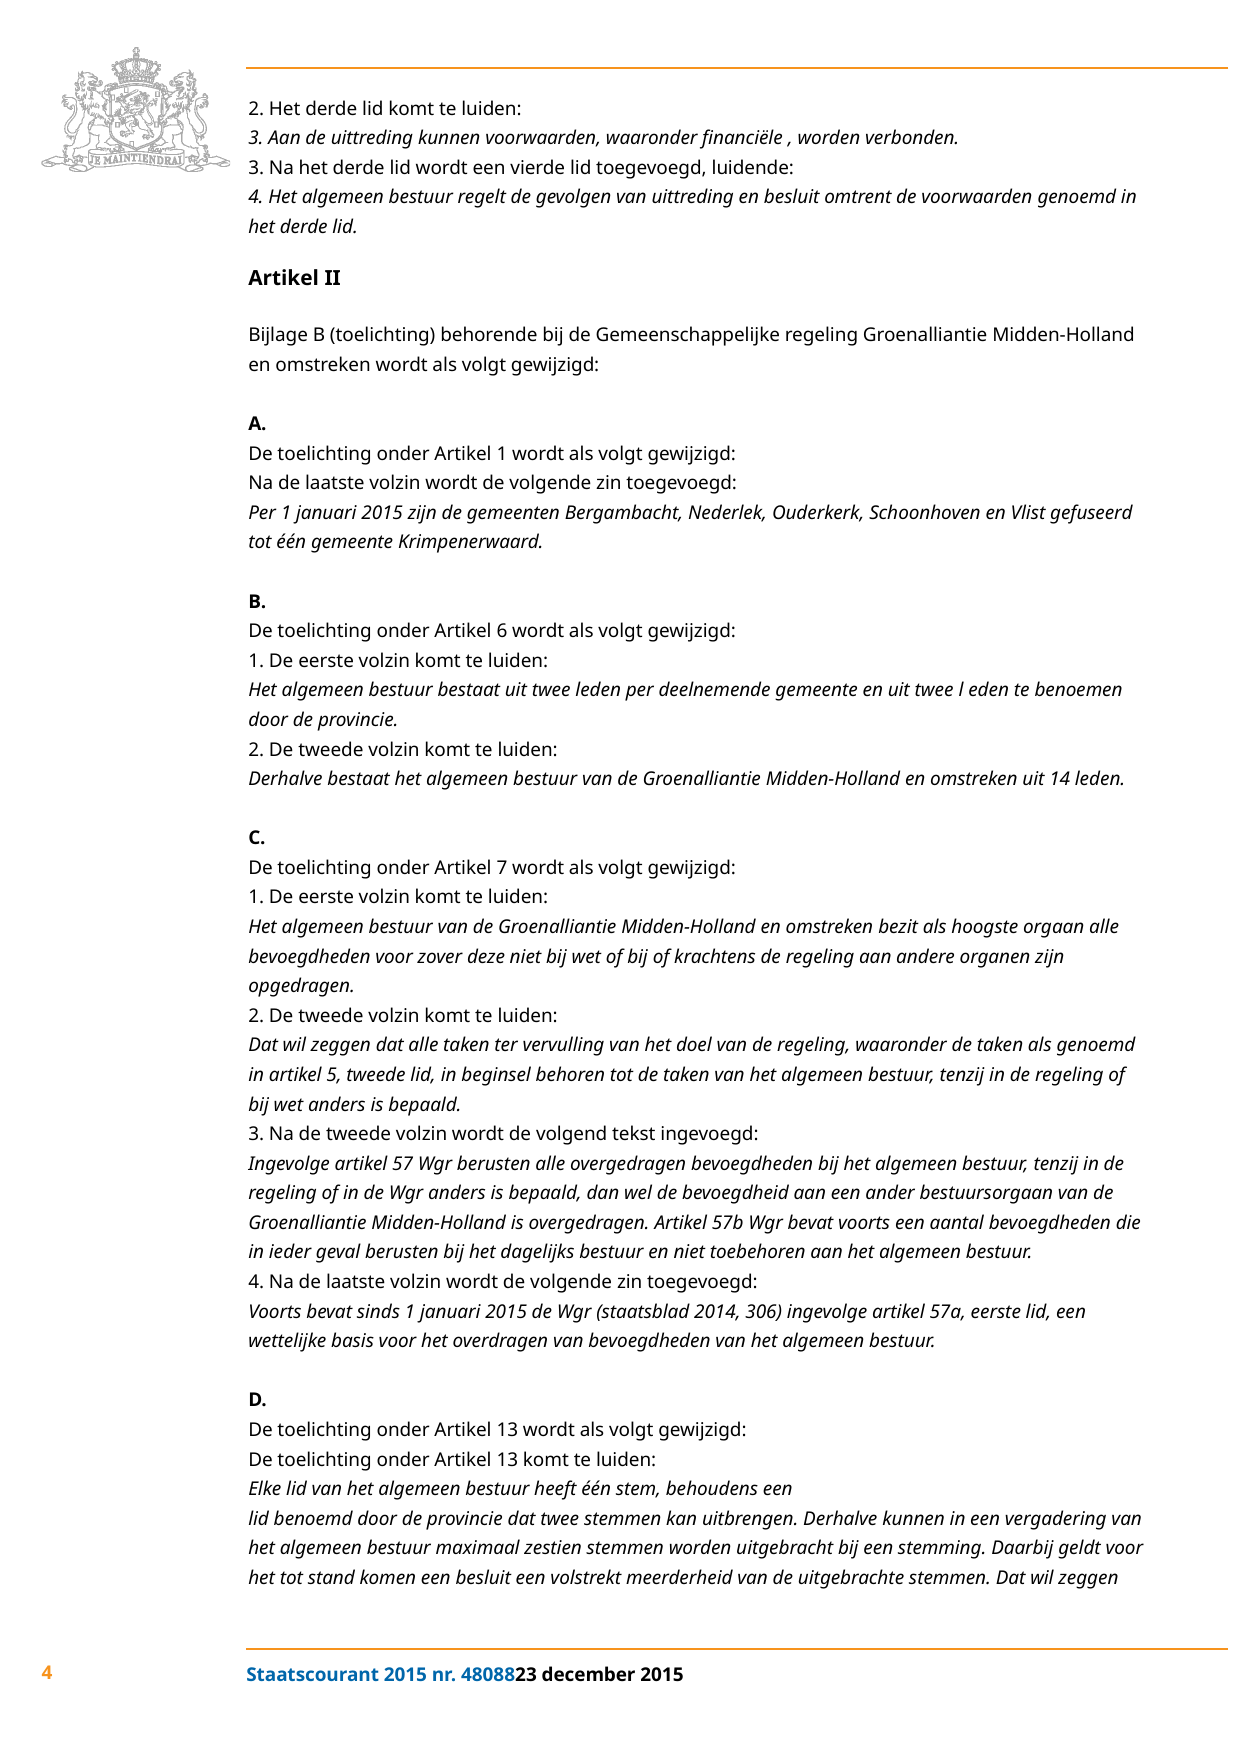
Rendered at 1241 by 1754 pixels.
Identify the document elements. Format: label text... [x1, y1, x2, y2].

picture [41, 47, 231, 172]
text 4. Het algemeen bestuur regelt de gevolgen van uittreding en besluit omtrent de voorwaarden genoemd in het derde lid. [248, 183, 1152, 239]
text Ingevolge artikel 57 Wgr berusten alle overgedragen bevoegdheden bij het algemeen bestuur, tenzij in de regeling of in de Wgr anders is bepaald, dan wel de bevoegdheid aan een ander bestuursorgaan van de Groenalliantie Midden-Holland is overgedragen. Artikel 57b Wgr bevat voorts een aantal bevoegdheden die in ieder geval berusten bij het dagelijks bestuur en niet toebehoren aan het algemeen bestuur. [248, 1150, 1152, 1264]
text Elke lid van het algemeen bestuur heeft één stem, behoudens een [248, 1475, 1152, 1501]
text lid benoemd door de provincie dat twee stemmen kan uitbrengen. Derhalve kunnen in een vergadering van het algemeen bestuur maximaal zestien stemmen worden uitgebracht bij een stemming. Daarbij geldt voor het tot stand komen een besluit een volstrekt meerderheid van de uitgebrachte stemmen. Dat wil zeggen [248, 1505, 1152, 1590]
text 3. Na het derde lid wordt een vierde lid toegevoegd, luidende: [248, 154, 1152, 180]
text D. [248, 1387, 1152, 1412]
text De toelichting onder Artikel 13 komt te luiden: [248, 1446, 1152, 1471]
text Artikel II [248, 263, 1152, 292]
text Het algemeen bestuur bestaat uit twee leden per deelnemende gemeente en uit twee l eden te benoemen door de provincie. [248, 677, 1152, 732]
text 4. Na de laatste volzin wordt de volgende zin toegevoegd: [248, 1268, 1152, 1294]
text Na de laatste volzin wordt de volgende zin toegevoegd: [248, 469, 1152, 495]
text 1. De eerste volzin komt te luiden: [248, 884, 1152, 909]
text Voorts bevat sinds 1 januari 2015 de Wgr (staatsblad 2014, 306) ingevolge artikel 57a, eerste lid, een wettelijke basis voor het overdragen van bevoegdheden van het algemeen bestuur. [248, 1298, 1152, 1353]
text De toelichting onder Artikel 6 wordt als volgt gewijzigd: [248, 617, 1152, 643]
text Bijlage B (toelichting) behorende bij de Gemeenschappelijke regeling Groenalliantie Midden-Holland en omstreken wordt als volgt gewijzigd: [248, 322, 1152, 377]
text 3. Na de tweede volzin wordt de volgend tekst ingevoegd: [248, 1120, 1152, 1146]
text De toelichting onder Artikel 13 wordt als volgt gewijzigd: [248, 1416, 1152, 1442]
text 2. De tweede volzin komt te luiden: [248, 1002, 1152, 1028]
text 2. Het derde lid komt te luiden: [248, 95, 1152, 121]
text A. [248, 410, 1152, 436]
text 2. De tweede volzin komt te luiden: [248, 736, 1152, 761]
text Derhalve bestaat het algemeen bestuur van de Groenalliantie Midden-Holland en omstreken uit 14 leden. [248, 765, 1152, 791]
text 3. Aan de uittreding kunnen voorwaarden, waaronder financiële , worden verbonden. [248, 124, 1152, 150]
text De toelichting onder Artikel 1 wordt als volgt gewijzigd: [248, 440, 1152, 466]
text Het algemeen bestuur van de Groenalliantie Midden-Holland en omstreken bezit als hoogste orgaan alle bevoegdheden voor zover deze niet bij wet of bij of krachtens de regeling aan andere organen zijn opgedragen. [248, 913, 1152, 998]
text 1. De eerste volzin komt te luiden: [248, 647, 1152, 673]
text Dat wil zeggen dat alle taken ter vervulling van het doel van de regeling, waaronder de taken als genoemd in artikel 5, tweede lid, in beginsel behoren tot de taken van het algemeen bestuur, tenzij in de regeling of bij wet anders is bepaald. [248, 1032, 1152, 1116]
text C. [248, 824, 1152, 850]
text Per 1 januari 2015 zijn de gemeenten Bergambacht, Nederlek, Ouderkerk, Schoonhoven en Vlist gefuseerd tot één gemeente Krimpenerwaard. [248, 499, 1152, 554]
text B. [248, 588, 1152, 613]
text De toelichting onder Artikel 7 wordt als volgt gewijzigd: [248, 854, 1152, 880]
